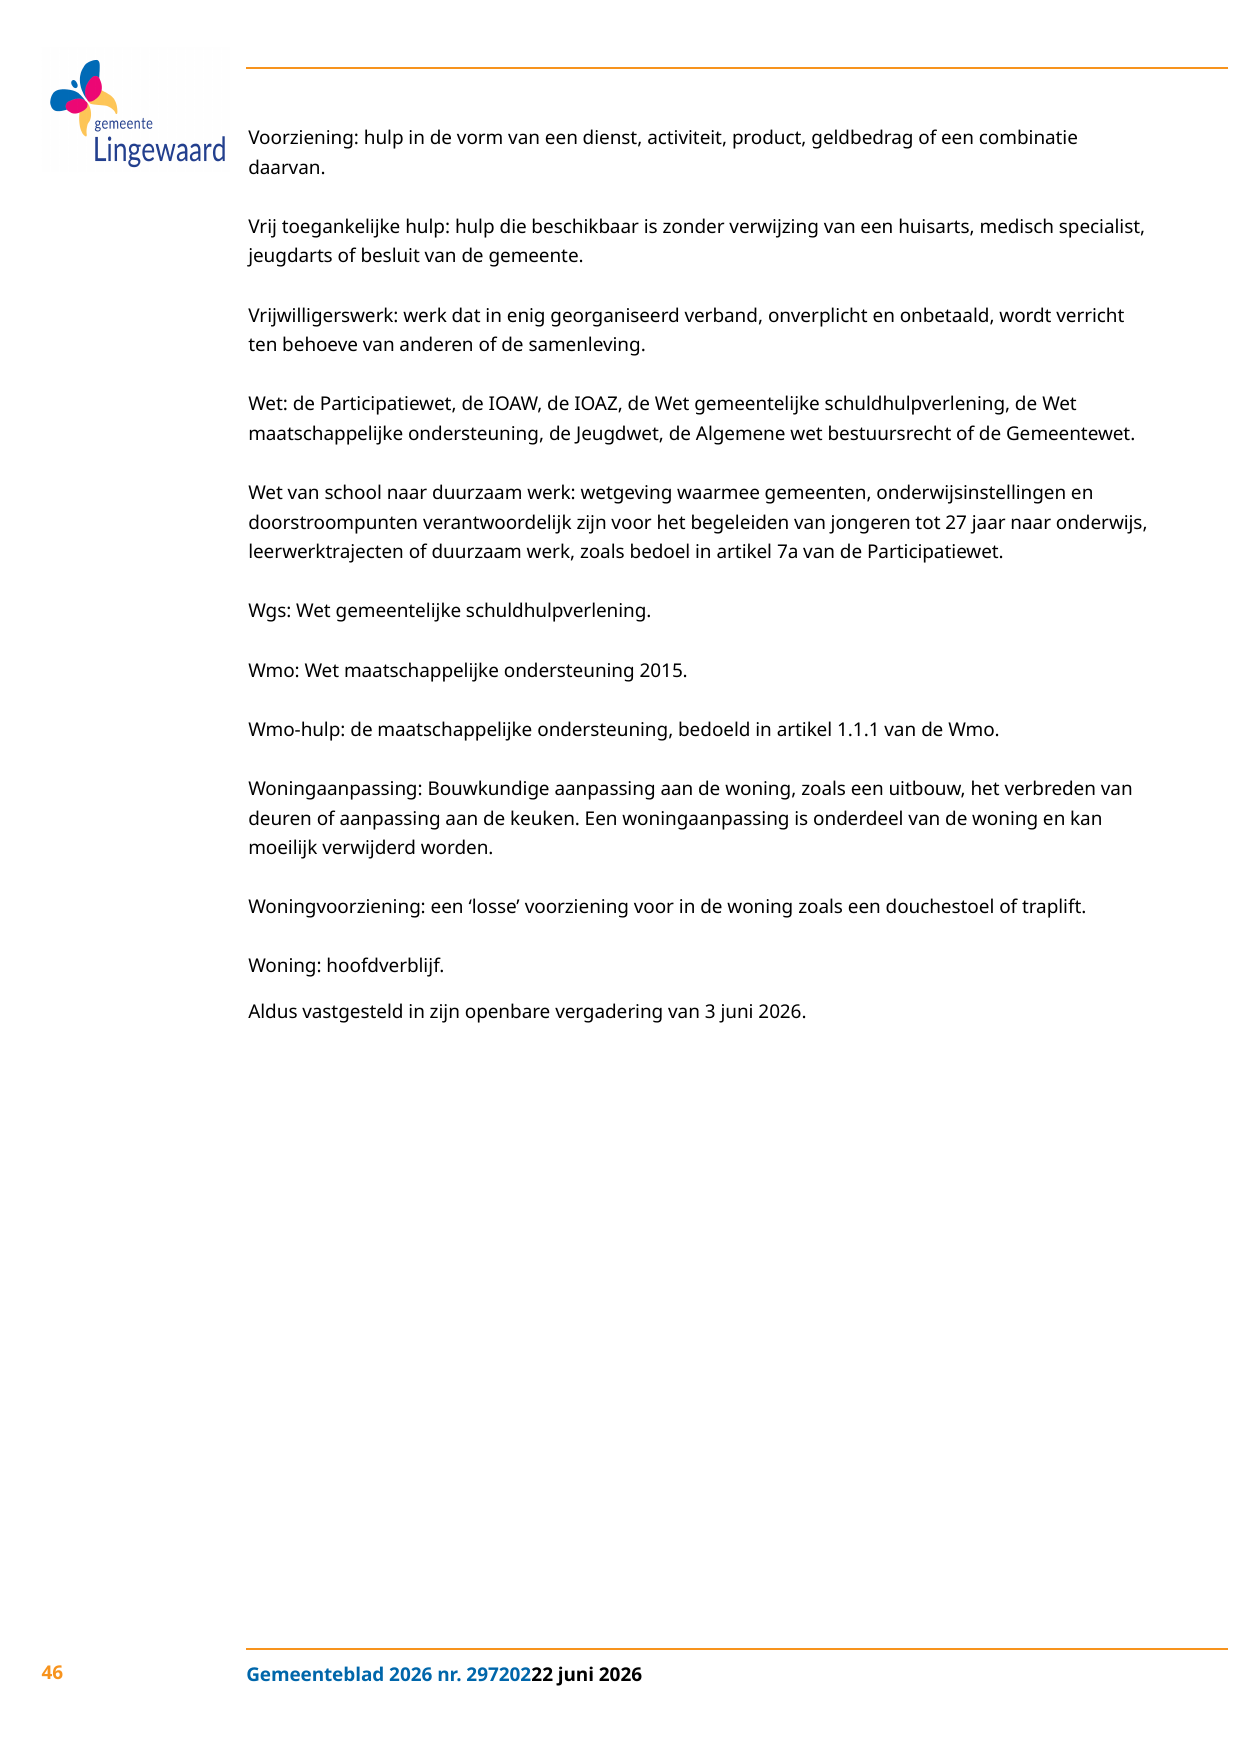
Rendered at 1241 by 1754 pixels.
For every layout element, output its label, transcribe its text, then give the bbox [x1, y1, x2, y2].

text Vrij toegankelijke hulp: hulp die beschikbaar is zonder verwijzing van een huisarts, medisch specialist, jeugdarts of besluit van de gemeente. [248, 213, 1152, 268]
text Aldus vastgesteld in zijn openbare vergadering van 3 juni 2026. [248, 998, 1152, 1024]
picture [41, 47, 231, 172]
text Wet: de Participatiewet, de IOAW, de IOAZ, de Wet gemeentelijke schuldhulpverlening, de Wet maatschappelijke ondersteuning, de Jeugdwet, de Algemene wet bestuursrecht of de Gemeentewet. [248, 391, 1152, 446]
text Wgs: Wet gemeentelijke schuldhulpverlening. [248, 598, 1152, 623]
text Woningvoorziening: een ‘losse’ voorziening voor in de woning zoals een douchestoel of traplift. [248, 893, 1152, 919]
text Vrijwilligerswerk: werk dat in enig georganiseerd verband, onverplicht en onbetaald, wordt verricht ten behoeve van anderen of de samenleving. [248, 302, 1152, 357]
text Wmo: Wet maatschappelijke ondersteuning 2015. [248, 657, 1152, 683]
text Voorziening: hulp in de vorm van een dienst, activiteit, product, geldbedrag of een combinatie daarvan. [248, 124, 1152, 180]
text Wet van school naar duurzaam werk: wetgeving waarmee gemeenten, onderwijsinstellingen en doorstroompunten verantwoordelijk zijn voor het begeleiden van jongeren tot 27 jaar naar onderwijs, leerwerktrajecten of duurzaam werk, zoals bedoel in artikel 7a van de Participatiewet. [248, 479, 1152, 564]
text Wmo-hulp: de maatschappelijke ondersteuning, bedoeld in artikel 1.1.1 van de Wmo. [248, 716, 1152, 742]
text Woning: hoofdverblijf. [248, 953, 1152, 978]
text Woningaanpassing: Bouwkundige aanpassing aan de woning, zoals een uitbouw, het verbreden van deuren of aanpassing aan de keuken. Een woningaanpassing is onderdeel van de woning en kan moeilijk verwijderd worden. [248, 775, 1152, 860]
